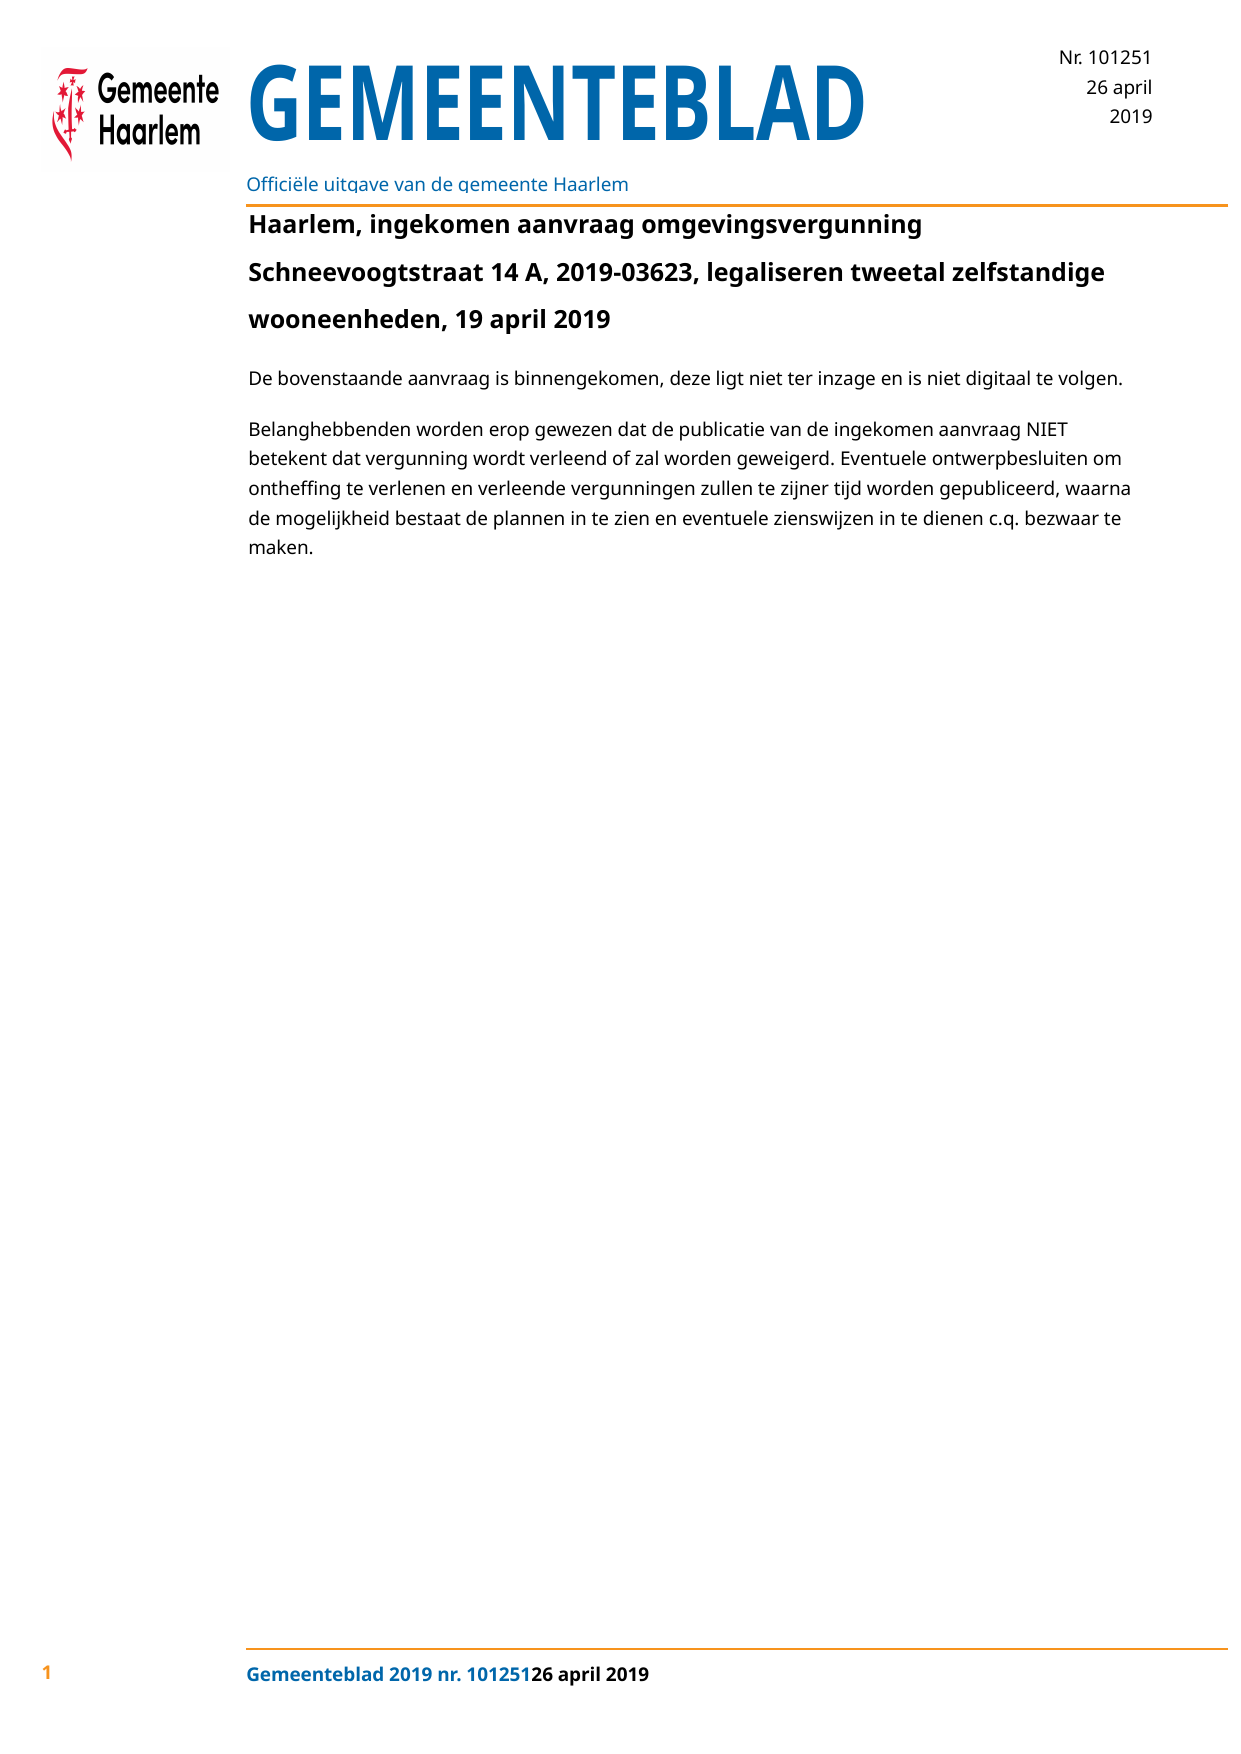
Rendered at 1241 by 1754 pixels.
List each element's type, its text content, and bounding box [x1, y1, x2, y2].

picture [41, 47, 231, 172]
text De bovenstaande aanvraag is binnengekomen, deze ligt niet ter inzage en is niet digitaal te volgen. [248, 366, 1152, 391]
text Haarlem, ingekomen aanvraag omgevingsvergunning Schneevoogtstraat 14 A, 2019-03623, legaliseren tweetal zelfstandige wooneenheden, 19 april 2019 [248, 207, 1152, 336]
text Belanghebbenden worden erop gewezen dat de publicatie van de ingekomen aanvraag NIET betekent dat vergunning wordt verleend of zal worden geweigerd. Eventuele ontwerpbesluiten om ontheffing te verlenen en verleende vergunningen zullen te zijner tijd worden gepubliceerd, waarna de mogelijkheid bestaat de plannen in te zien en eventuele zienswijzen in te dienen c.q. bezwaar te maken. [248, 416, 1152, 560]
